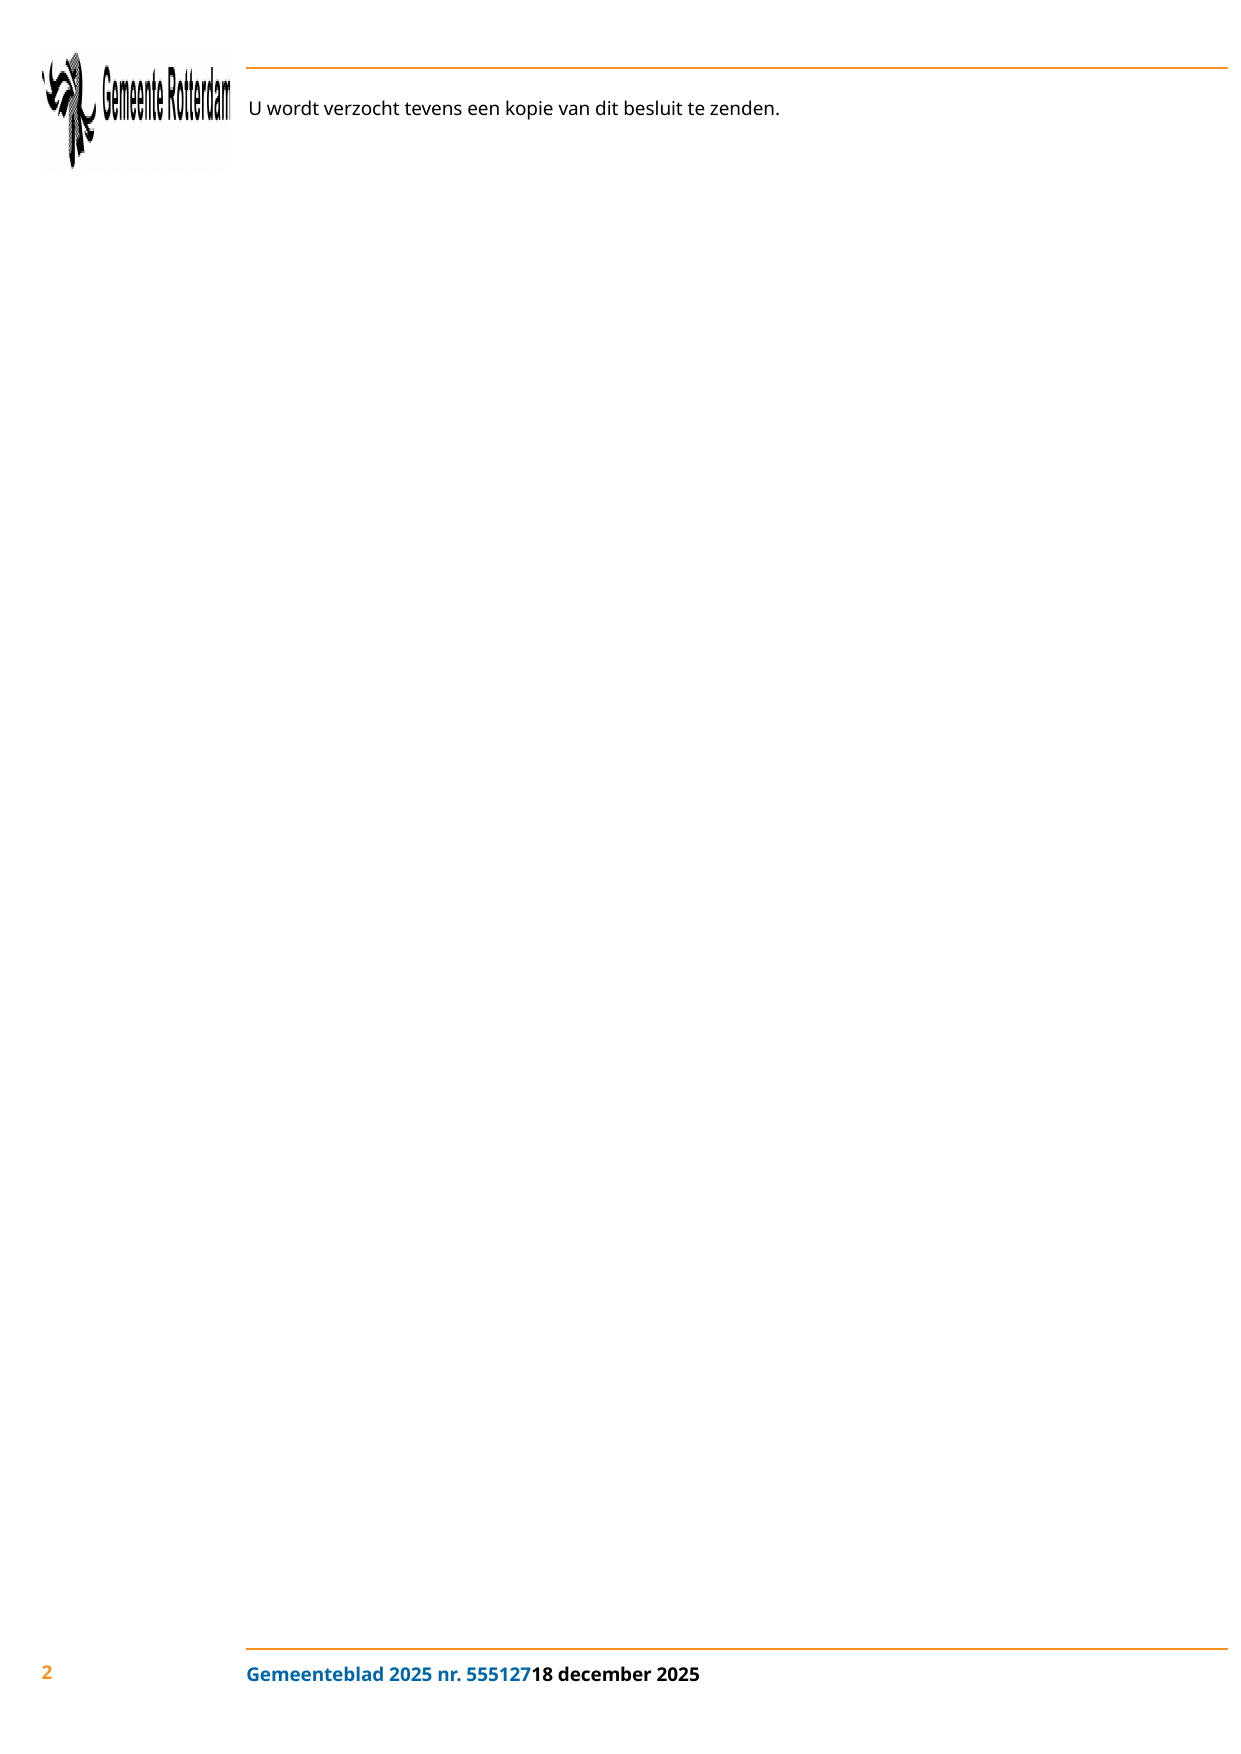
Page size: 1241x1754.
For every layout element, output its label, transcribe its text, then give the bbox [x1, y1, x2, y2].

picture [41, 47, 231, 172]
text U wordt verzocht tevens een kopie van dit besluit te zenden. [248, 95, 1152, 121]
